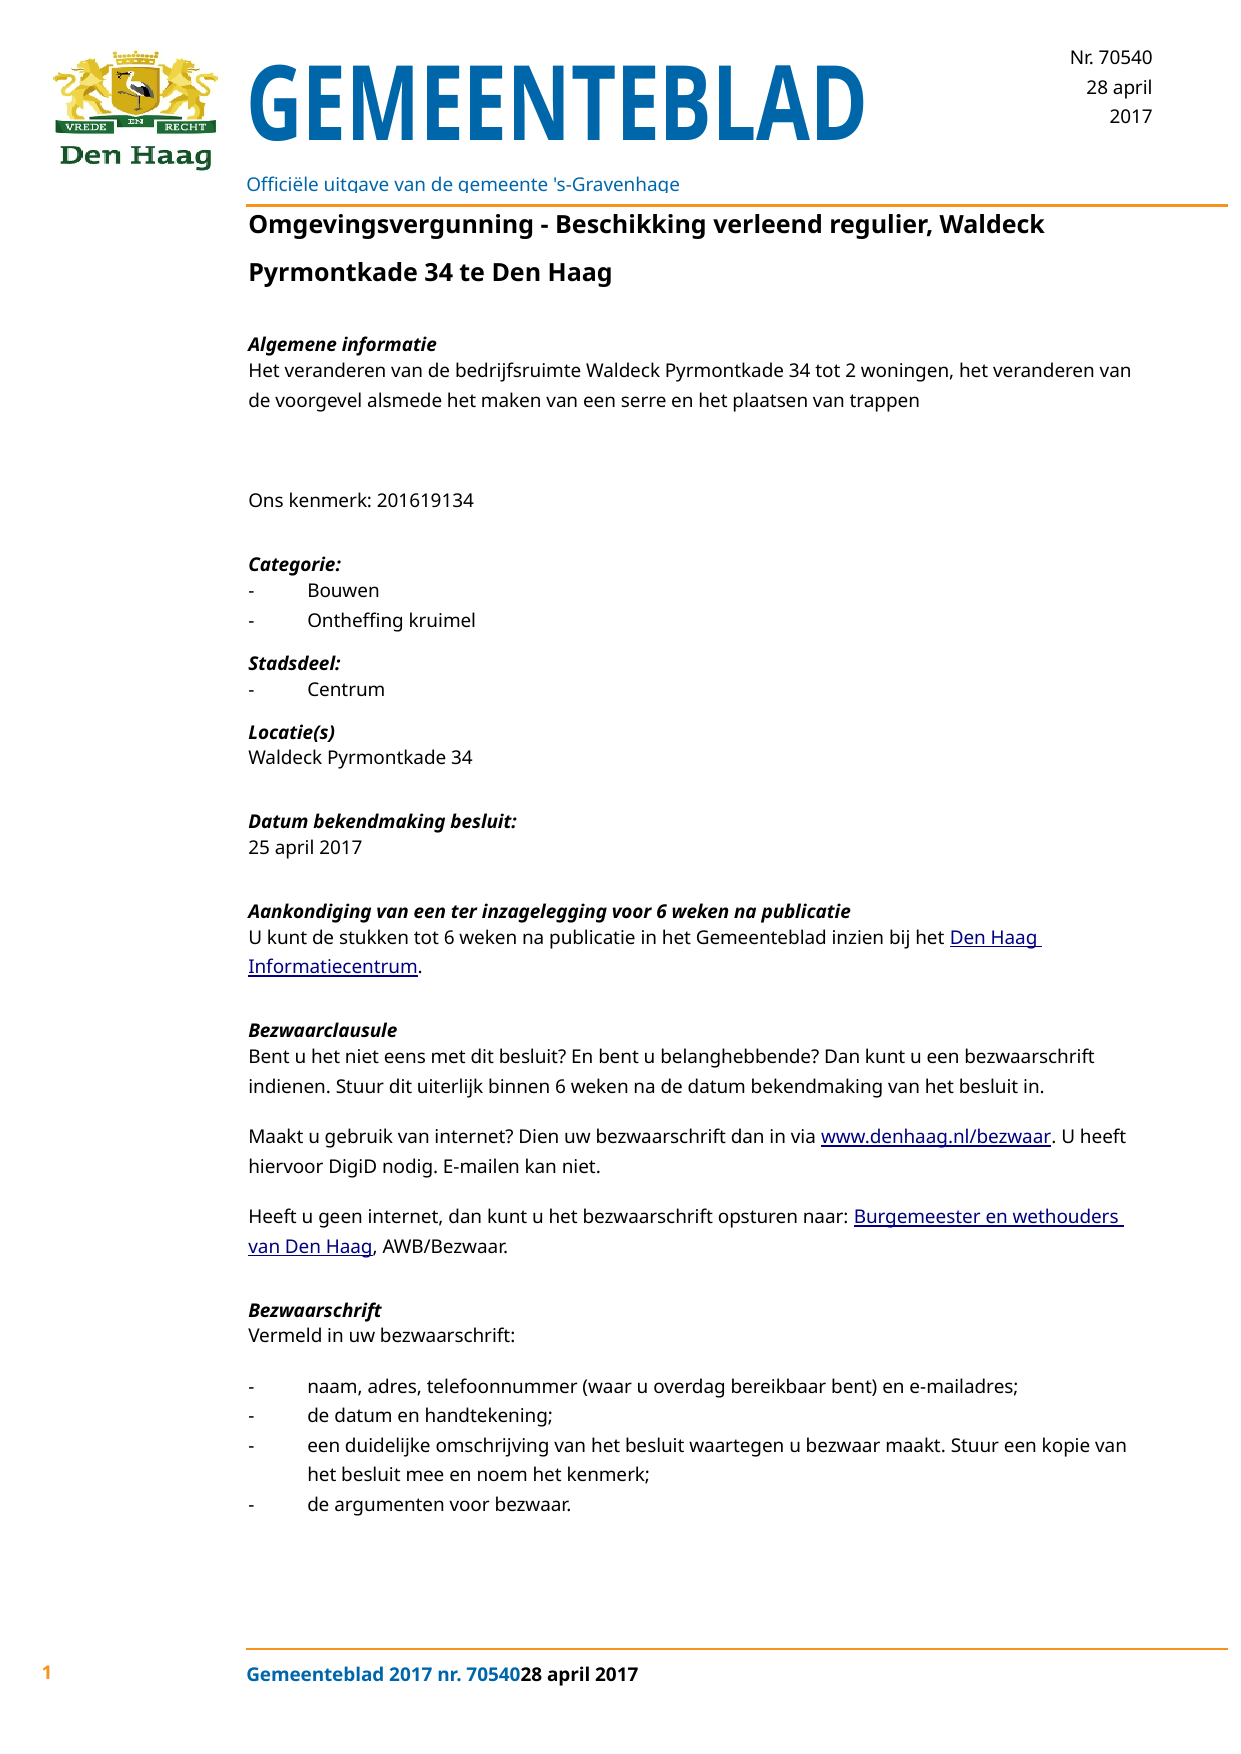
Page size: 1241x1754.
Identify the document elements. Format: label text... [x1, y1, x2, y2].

text Vermeld in uw bezwaarschrift: [248, 1322, 1152, 1348]
text Stadsdeel: [248, 650, 1152, 676]
text Omgevingsvergunning - Beschikking verleend regulier, Waldeck Pyrmontkade 34 te Den Haag [248, 207, 1152, 288]
list Bouwen [248, 577, 1152, 603]
text 25 april 2017 [248, 834, 1152, 860]
text Locatie(s) [248, 719, 1152, 744]
text Het veranderen van de bedrijfsruimte Waldeck Pyrmontkade 34 tot 2 woningen, het veranderen van de voorgevel alsmede het maken van een serre en het plaatsen van trappen [248, 357, 1152, 412]
text Bezwaarclausule [248, 1017, 1152, 1043]
list naam, adres, telefoonnummer (waar u overdag bereikbaar bent) en e-mailadres; [248, 1373, 1152, 1399]
text Datum bekendmaking besluit: [248, 808, 1152, 834]
picture [41, 47, 231, 172]
text Waldeck Pyrmontkade 34 [248, 744, 1152, 770]
text Algemene informatie [248, 331, 1152, 357]
text Ons kenmerk: 201619134 [248, 488, 1152, 513]
text Bent u het niet eens met dit besluit? En bent u belanghebbende? Dan kunt u een bezwaarschrift indienen. Stuur dit uiterlijk binnen 6 weken na de datum bekendmaking van het besluit in. [248, 1043, 1152, 1098]
text U kunt de stukken tot 6 weken na publicatie in het Gemeenteblad inzien bij het Den Haag Informatiecentrum. [248, 924, 1152, 979]
list Centrum [248, 676, 1152, 701]
text Maakt u gebruik van internet? Dien uw bezwaarschrift dan in via www.denhaag.nl/bezwaar. U heeft hiervoor DigiD nodig. E-mailen kan niet. [248, 1123, 1152, 1178]
list de argumenten voor bezwaar. [248, 1491, 1152, 1517]
text Aankondiging van een ter inzagelegging voor 6 weken na publicatie [248, 898, 1152, 924]
list een duidelijke omschrijving van het besluit waartegen u bezwaar maakt. Stuur een kopie van het besluit mee en noem het kenmerk; [248, 1432, 1152, 1487]
text Bezwaarschrift [248, 1297, 1152, 1322]
list Ontheffing kruimel [248, 607, 1152, 633]
list de datum en handtekening; [248, 1402, 1152, 1428]
text Heeft u geen internet, dan kunt u het bezwaarschrift opsturen naar: Burgemeester en wethouders van Den Haag, AWB/Bezwaar. [248, 1203, 1152, 1258]
text Categorie: [248, 552, 1152, 577]
